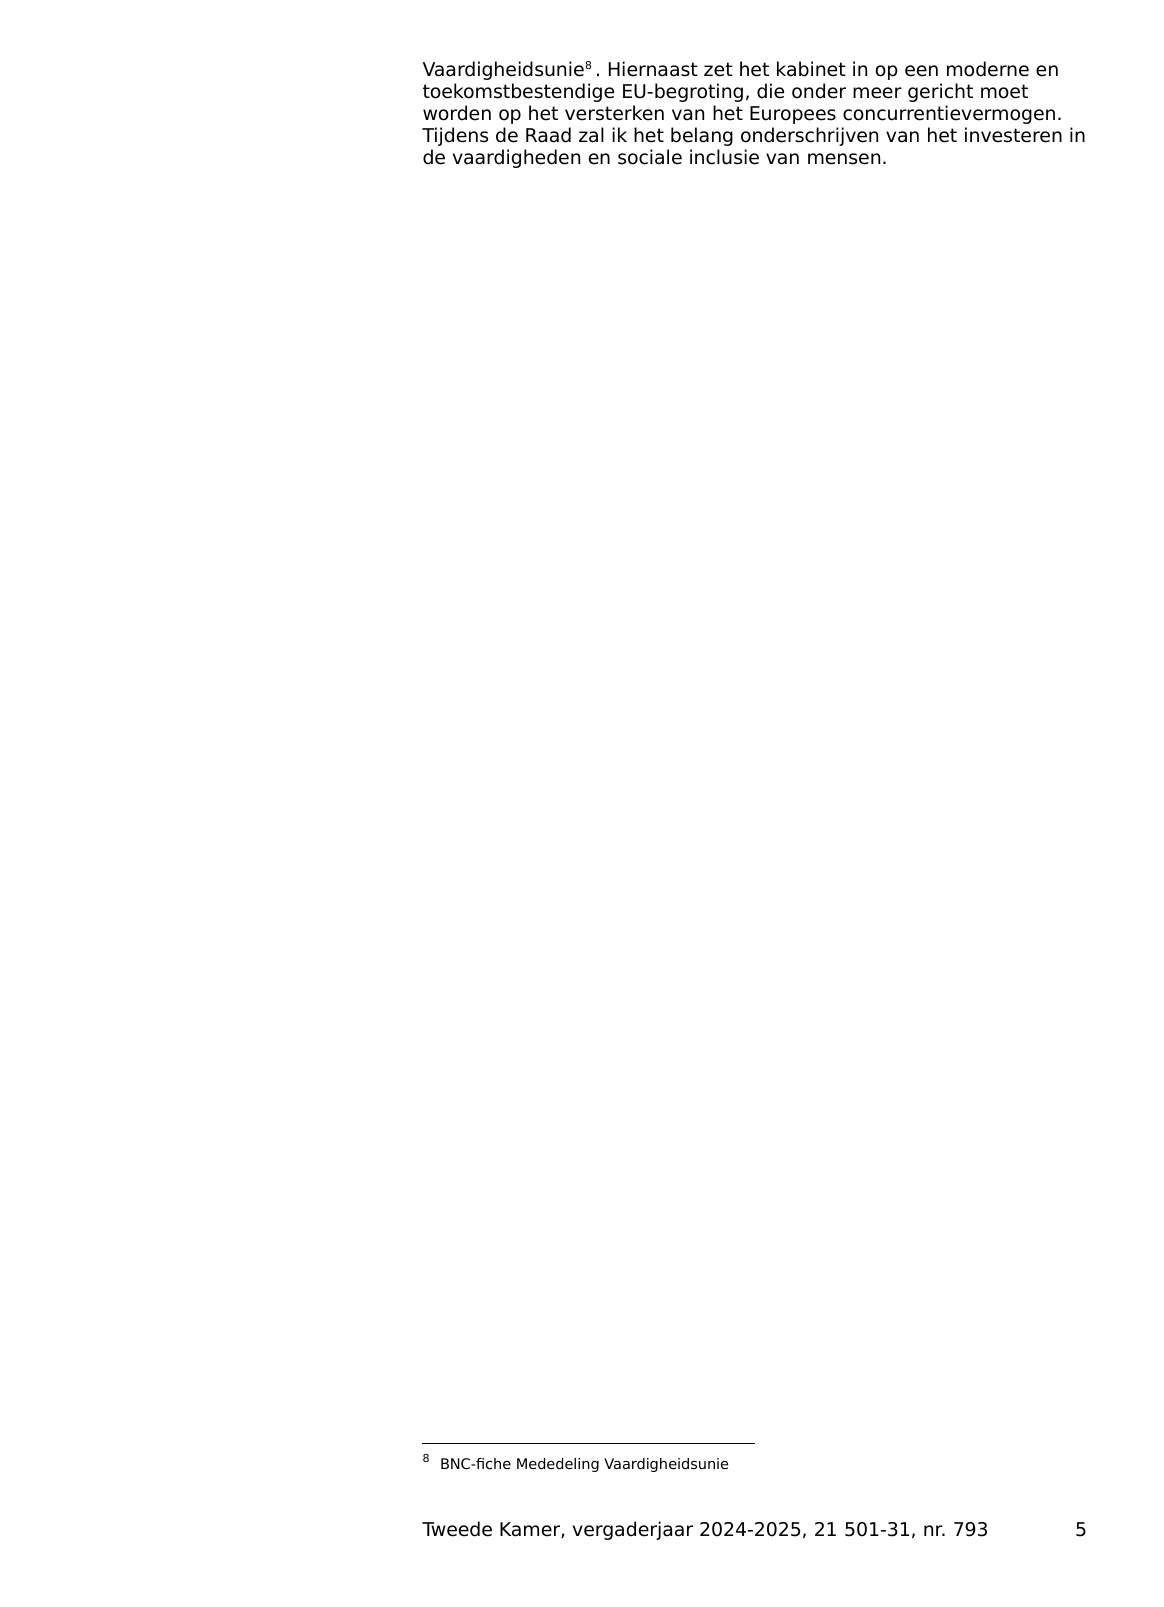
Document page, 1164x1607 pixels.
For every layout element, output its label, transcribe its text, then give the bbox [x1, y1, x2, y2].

text Vaardigheidsunie. Hiernaast zet het kabinet in op een moderne en toekomstbestendige EU-begroting, die onder meer gericht moet worden op het versterken van het Europees concurrentievermogen. Tijdens de Raad zal ik het belang onderschrijven van het investeren in de vaardigheden en sociale inclusie van mensen. [422, 59, 1087, 169]
text BNC-fiche Mededeling Vaardigheidsunie [422, 1452, 1087, 1474]
